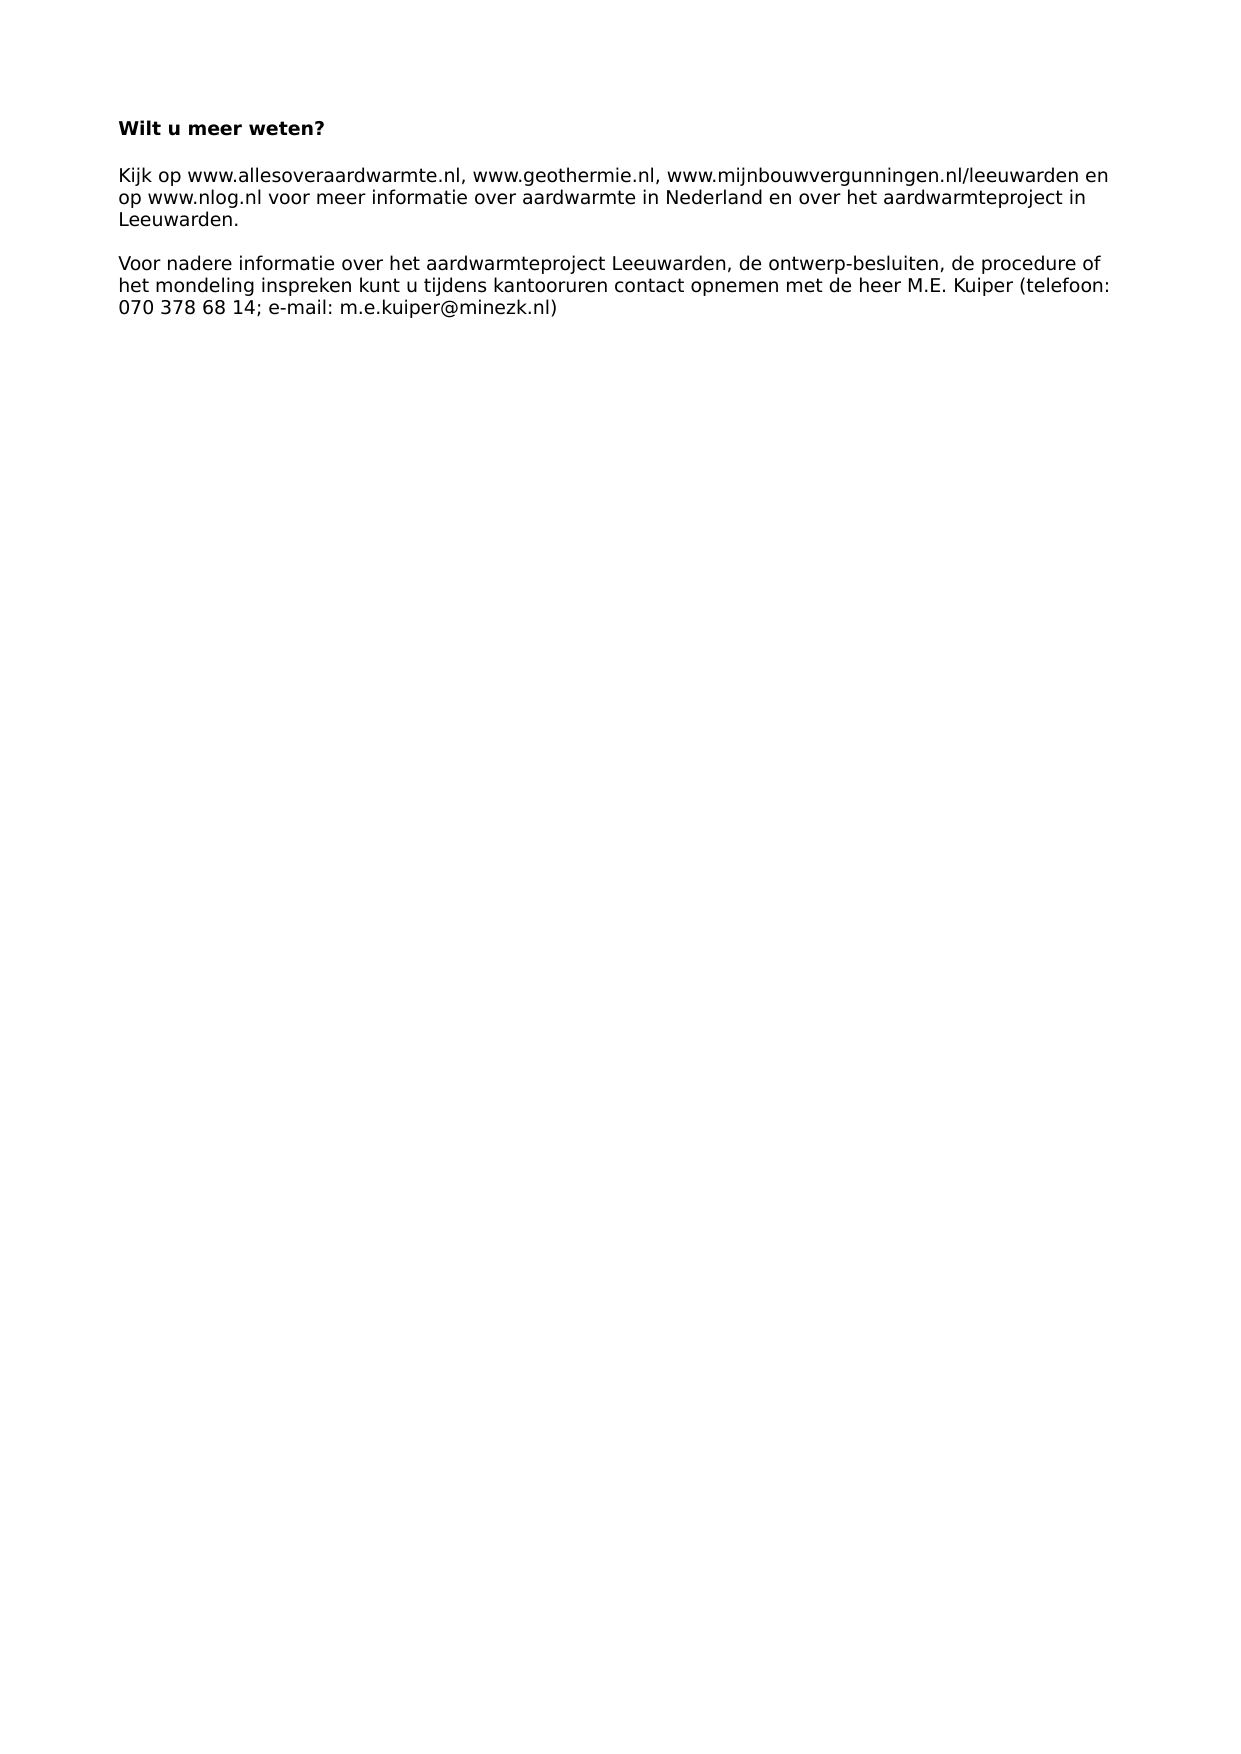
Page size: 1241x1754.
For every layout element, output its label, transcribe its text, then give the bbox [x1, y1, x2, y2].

text Voor nadere informatie over het aardwarmteproject Leeuwarden, de ontwerp-besluiten, de procedure of het mondeling inspreken kunt u tijdens kantooruren contact opnemen met de heer M.E. Kuiper (telefoon: 070 378 68 14; e-mail: m.e.kuiper@minezk.nl) [118, 253, 1122, 319]
subtitle Wilt u meer weten? [118, 118, 1122, 140]
text Kijk op www.allesoveraardwarmte.nl, www.geothermie.nl, www.mijnbouwvergunningen.nl/leeuwarden en op www.nlog.nl voor meer informatie over aardwarmte in Nederland en over het aardwarmteproject in Leeuwarden. [118, 165, 1122, 231]
